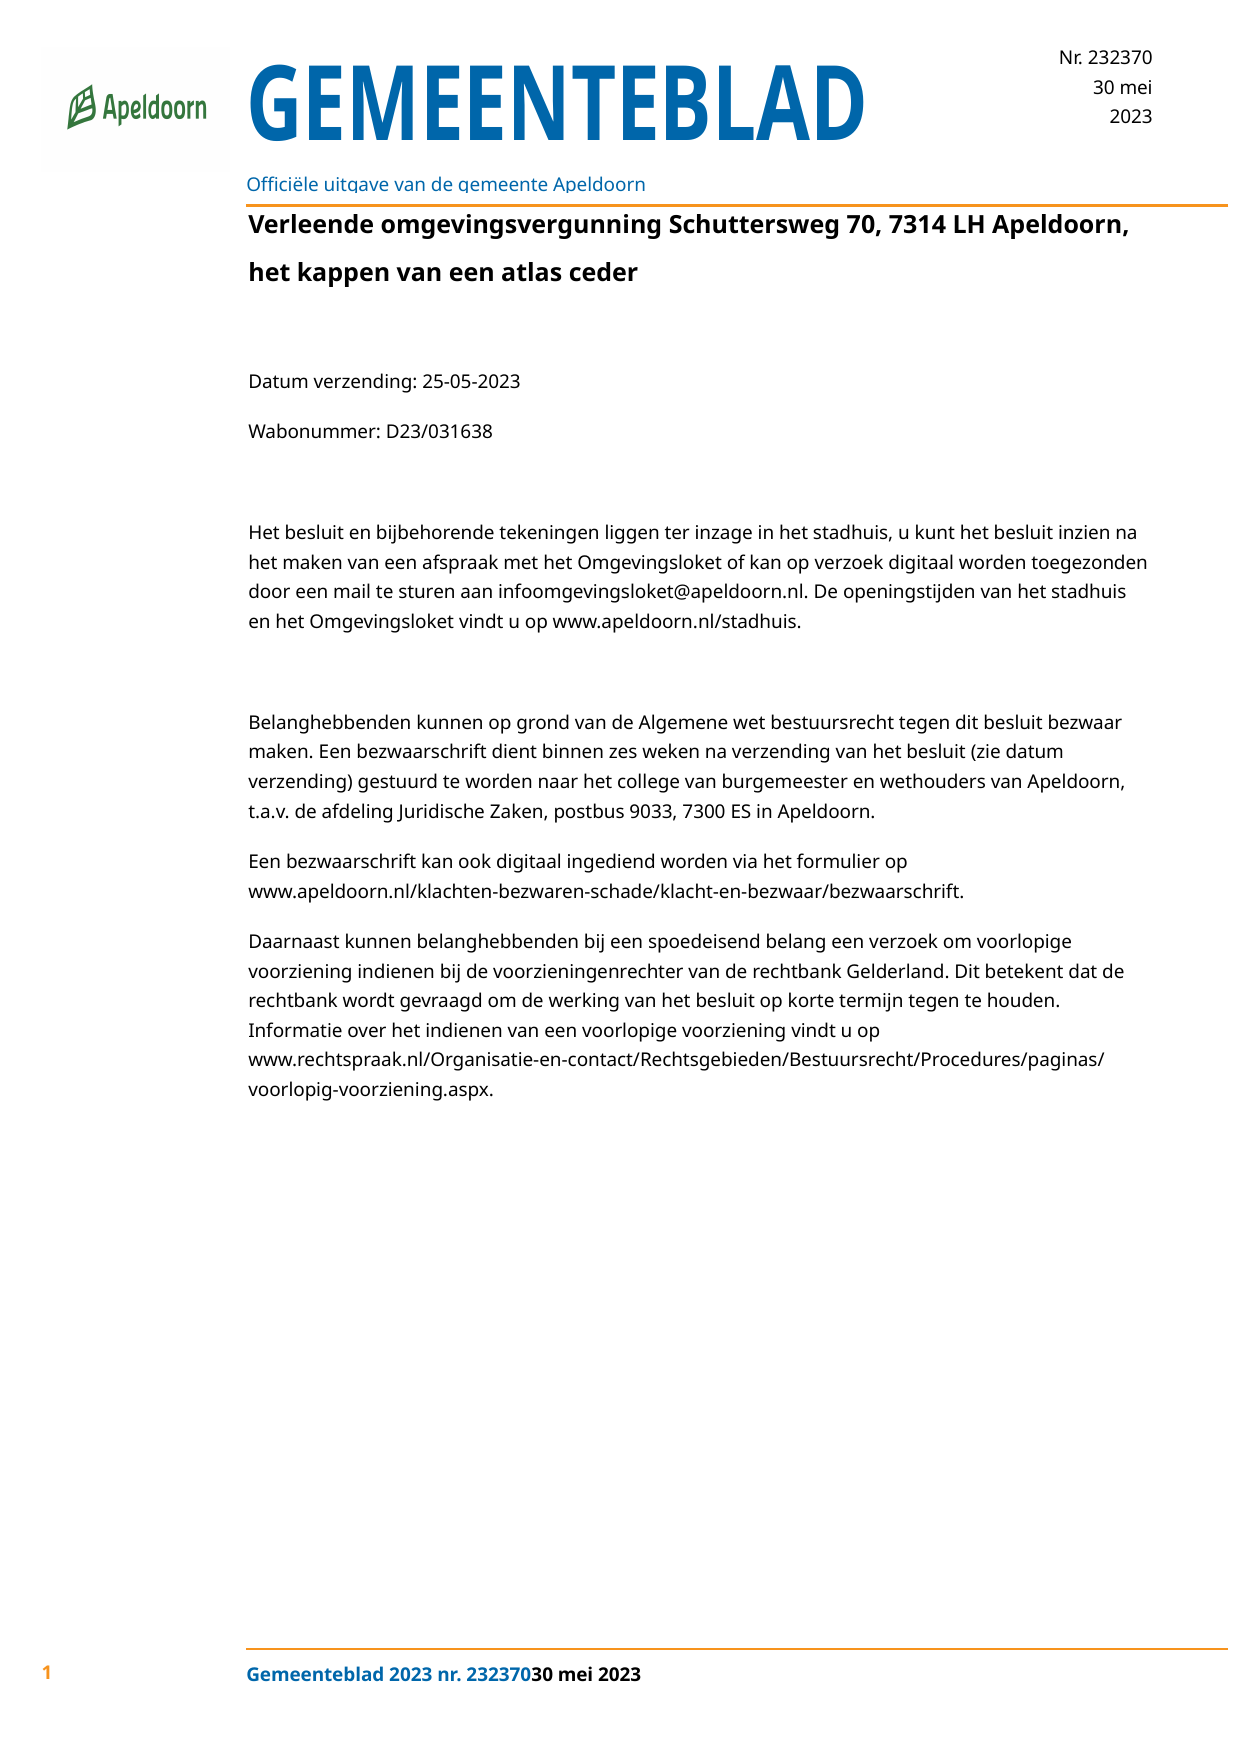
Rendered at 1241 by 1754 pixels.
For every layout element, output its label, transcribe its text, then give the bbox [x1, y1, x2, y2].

text Belanghebbenden kunnen op grond van de Algemene wet bestuursrecht tegen dit besluit bezwaar maken. Een bezwaarschrift dient binnen zes weken na verzending van het besluit (zie datum verzending) gestuurd te worden naar het college van burgemeester en wethouders van Apeldoorn, t.a.v. de afdeling Juridische Zaken, postbus 9033, 7300 ES in Apeldoorn. [248, 709, 1152, 824]
text Een bezwaarschrift kan ook digitaal ingediend worden via het formulier op www.apeldoorn.nl/klachten-bezwaren-schade/klacht-en-bezwaar/bezwaarschrift. [248, 848, 1152, 904]
text Het besluit en bijbehorende tekeningen liggen ter inzage in het stadhuis, u kunt het besluit inzien na het maken van een afspraak met het Omgevingsloket of kan op verzoek digitaal worden toegezonden door een mail te sturen aan infoomgevingsloket@apeldoorn.nl. De openingstijden van het stadhuis en het Omgevingsloket vindt u op www.apeldoorn.nl/stadhuis. [248, 519, 1152, 634]
picture [41, 47, 231, 172]
text Daarnaast kunnen belanghebbenden bij een spoedeisend belang een verzoek om voorlopige voorziening indienen bij de voorzieningenrechter van de rechtbank Gelderland. Dit betekent dat de rechtbank wordt gevraagd om de werking van het besluit op korte termijn tegen te houden. Informatie over het indienen van een voorlopige voorziening vindt u op www.rechtspraak.nl/Organisatie-en-contact/Rechtsgebieden/Bestuursrecht/Procedures/paginas/voorlopig-voorziening.aspx. [248, 928, 1152, 1102]
text Datum verzending: 25-05-2023 [248, 368, 1152, 394]
text Verleende omgevingsvergunning Schuttersweg 70, 7314 LH Apeldoorn, het kappen van een atlas ceder [248, 207, 1152, 288]
text Wabonummer: D23/031638 [248, 419, 1152, 444]
